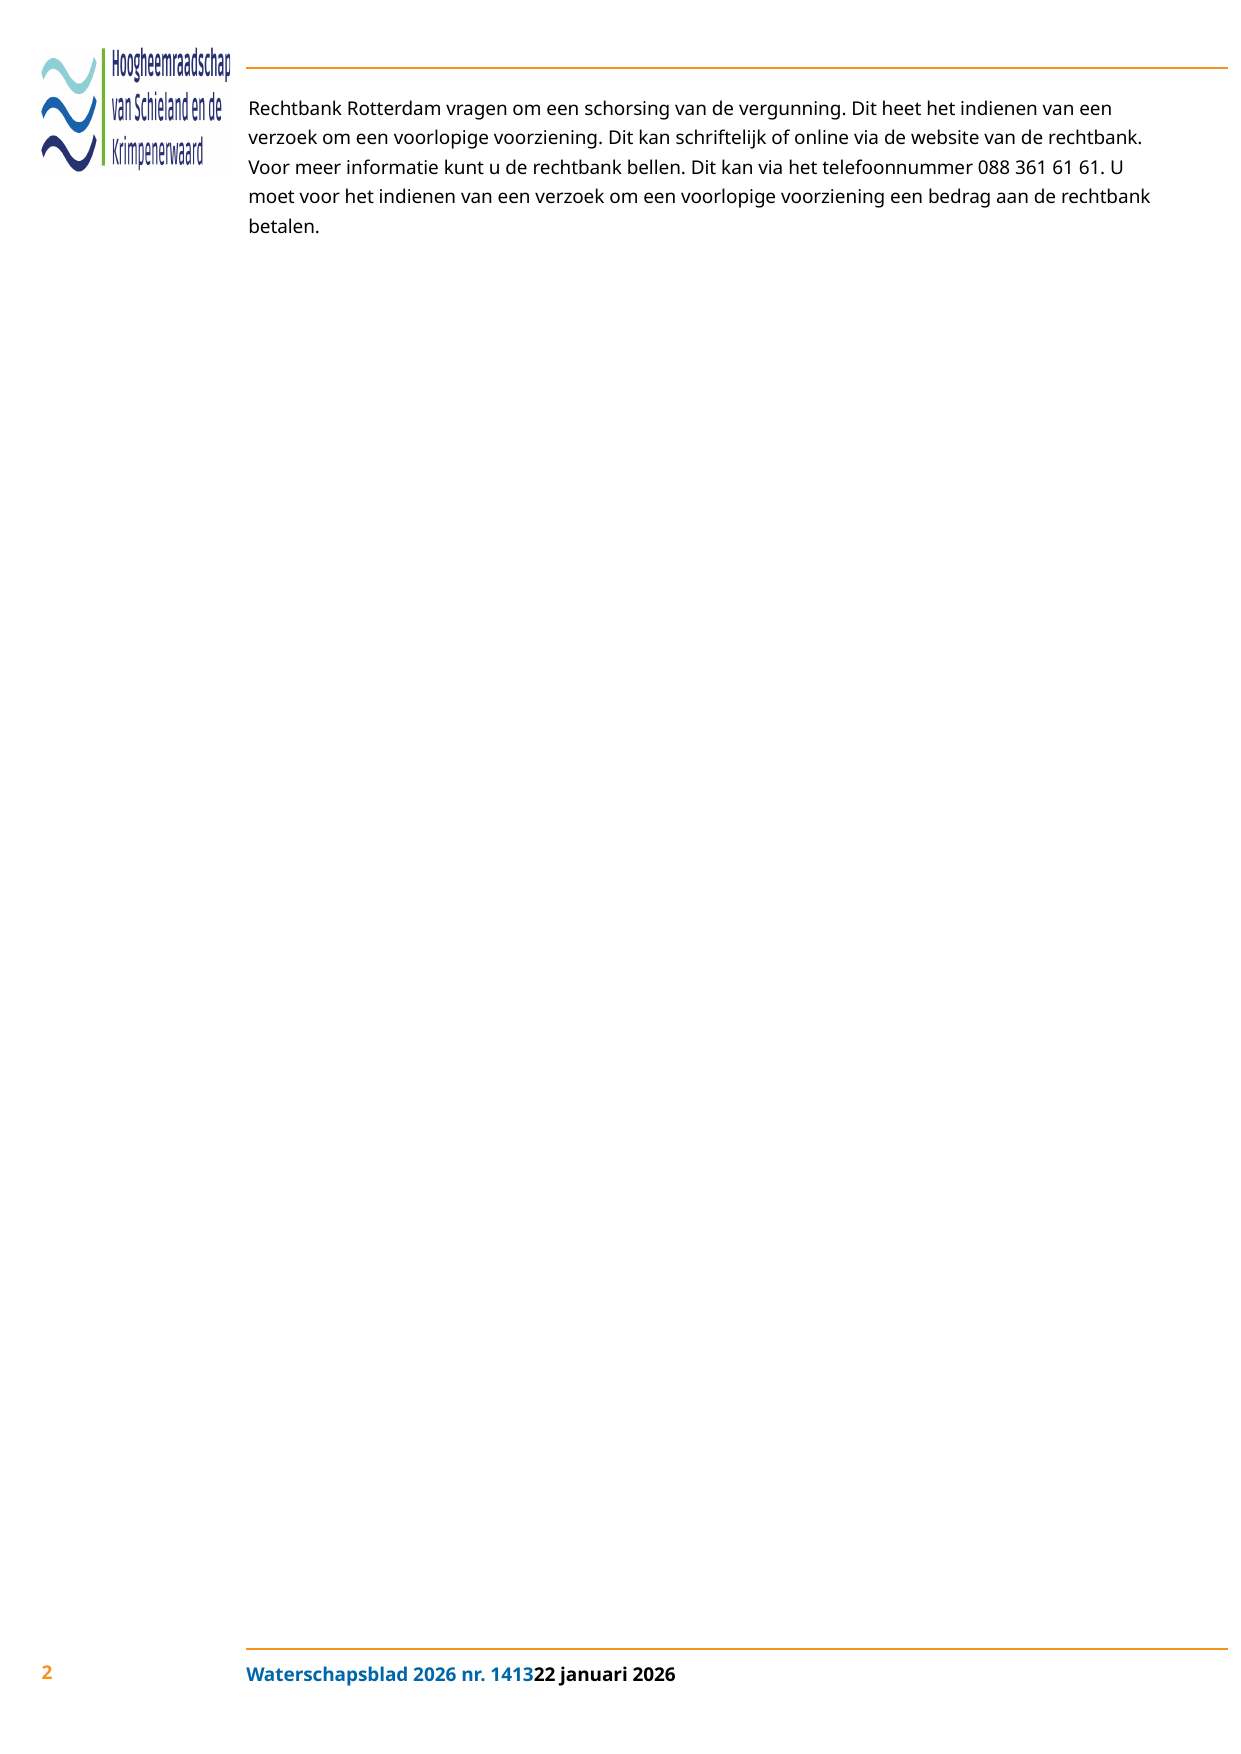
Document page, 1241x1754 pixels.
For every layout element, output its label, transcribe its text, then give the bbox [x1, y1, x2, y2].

text Rechtbank Rotterdam vragen om een schorsing van de vergunning. Dit heet het indienen van een verzoek om een voorlopige voorziening. Dit kan schriftelijk of online via de website van de rechtbank. Voor meer informatie kunt u de rechtbank bellen. Dit kan via het telefoonnummer 088 361 61 61. U moet voor het indienen van een verzoek om een voorlopige voorziening een bedrag aan de rechtbank betalen. [248, 95, 1152, 239]
picture [41, 47, 231, 172]
